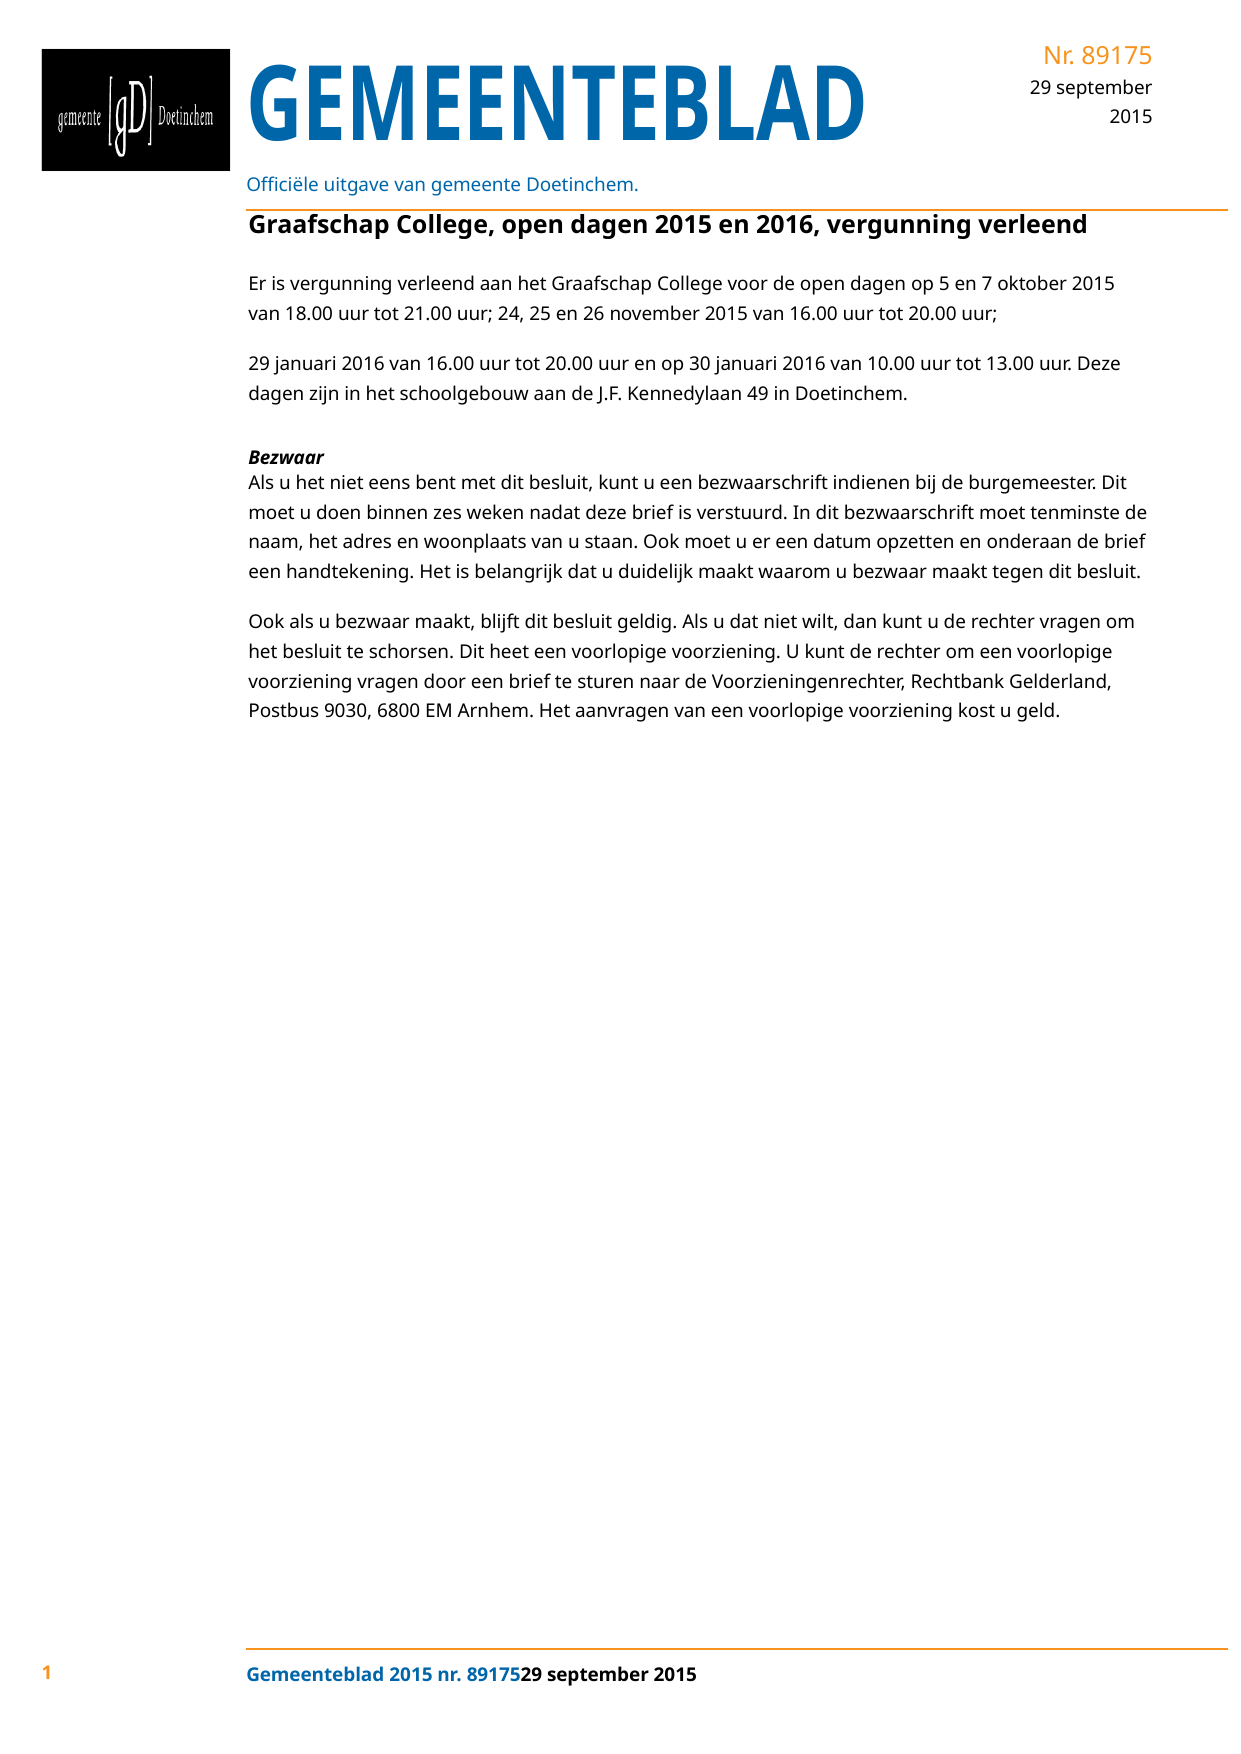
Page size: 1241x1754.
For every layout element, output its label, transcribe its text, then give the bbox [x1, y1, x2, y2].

text Graafschap College, open dagen 2015 en 2016, vergunning verleend [248, 211, 1152, 241]
text 29 januari 2016 van 16.00 uur tot 20.00 uur en op 30 januari 2016 van 10.00 uur tot 13.00 uur. Deze dagen zijn in het schoolgebouw aan de J.F. Kennedylaan 49 in Doetinchem. [248, 350, 1152, 406]
text Bezwaar [248, 444, 1152, 469]
picture [41, 47, 231, 172]
text Ook als u bezwaar maakt, blijft dit besluit geldig. Als u dat niet wilt, dan kunt u de rechter vragen om het besluit te schorsen. Dit heet een voorlopige voorziening. U kunt de rechter om een voorlopige voorziening vragen door een brief te sturen naar de Voorzieningenrechter, Rechtbank Gelderland, Postbus 9030, 6800 EM Arnhem. Het aanvragen van een voorlopige voorziening kost u geld. [248, 609, 1152, 723]
text Er is vergunning verleend aan het Graafschap College voor de open dagen op 5 en 7 oktober 2015 van 18.00 uur tot 21.00 uur; 24, 25 en 26 november 2015 van 16.00 uur tot 20.00 uur; [248, 270, 1152, 326]
text Als u het niet eens bent met dit besluit, kunt u een bezwaarschrift indienen bij de burgemeester. Dit moet u doen binnen zes weken nadat deze brief is verstuurd. In dit bezwaarschrift moet tenminste de naam, het adres en woonplaats van u staan. Ook moet u er een datum opzetten en onderaan de brief een handtekening. Het is belangrijk dat u duidelijk maakt waarom u bezwaar maakt tegen dit besluit. [248, 469, 1152, 584]
